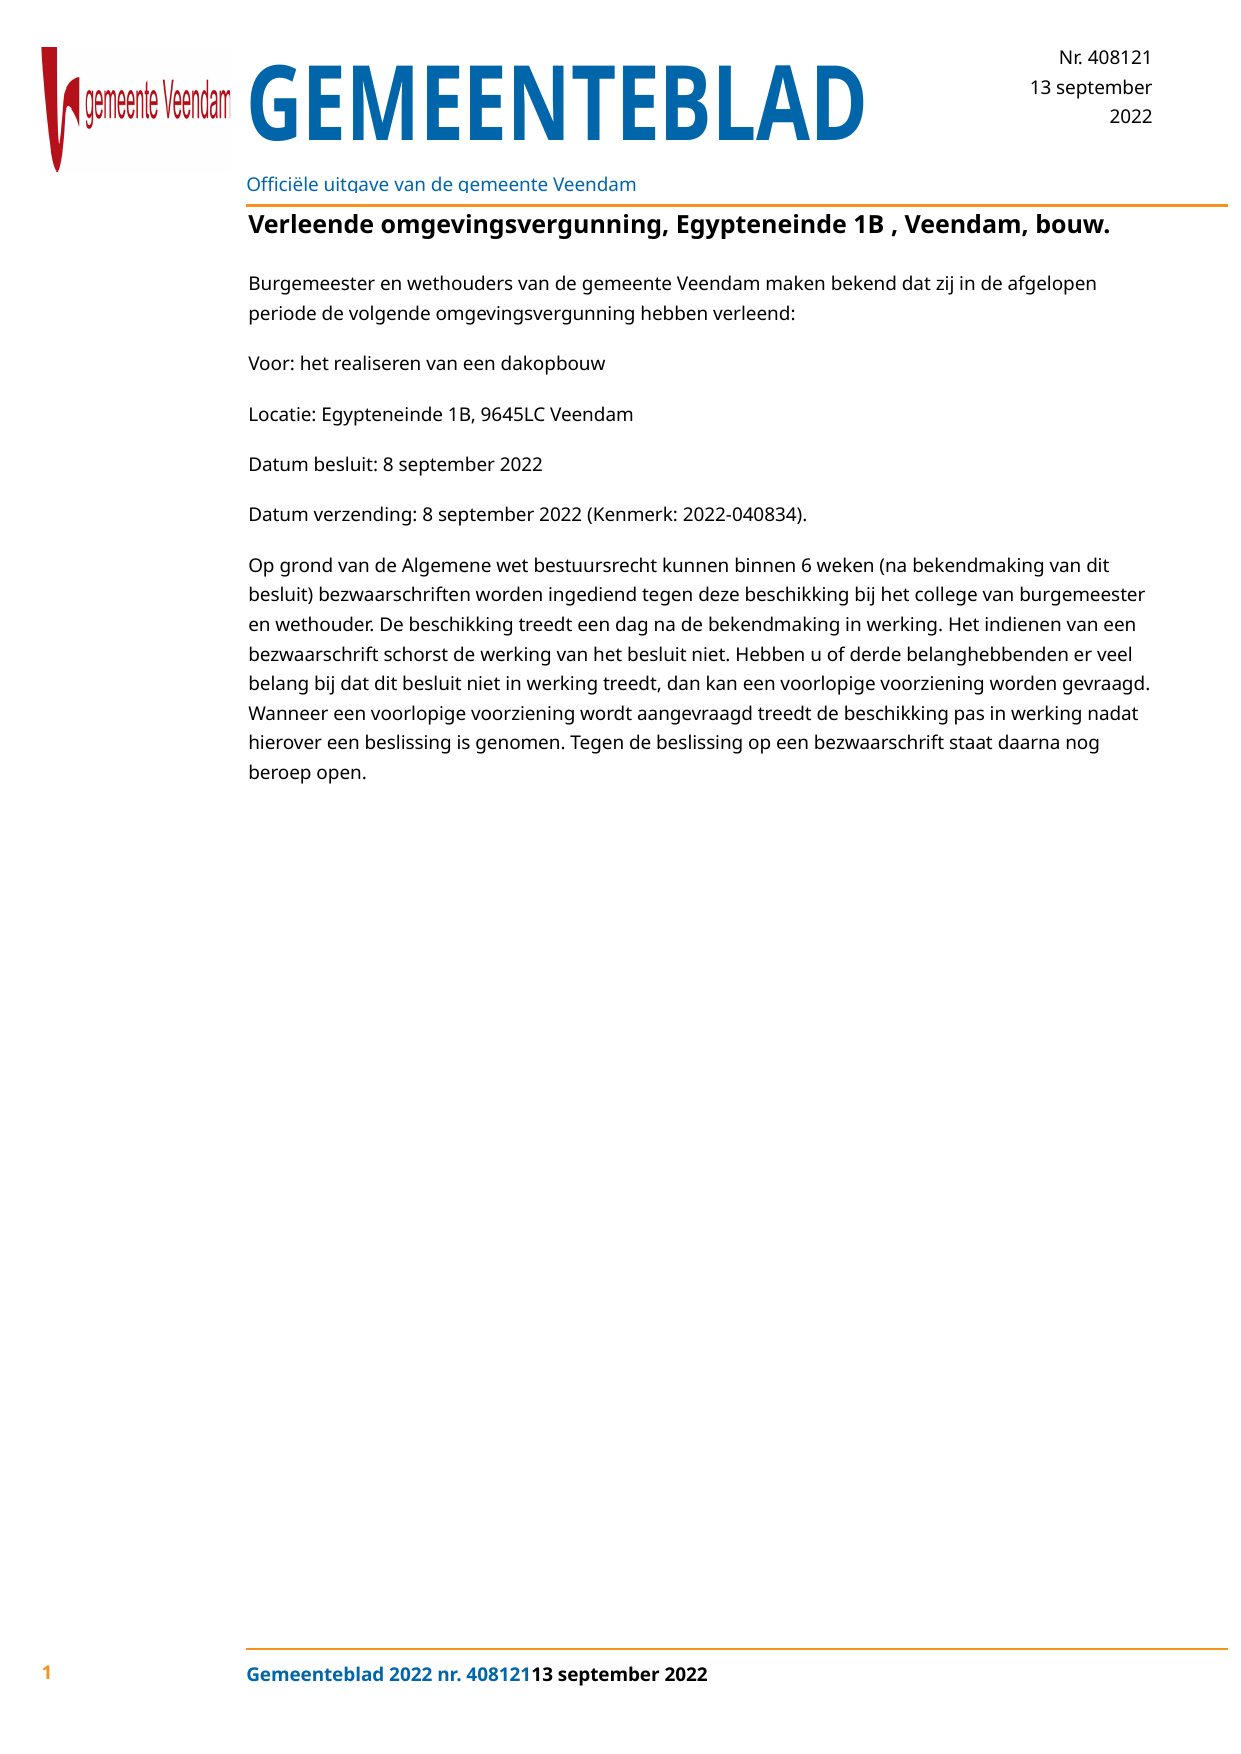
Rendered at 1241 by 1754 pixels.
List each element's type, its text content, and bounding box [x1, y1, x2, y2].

text Datum verzending: 8 september 2022 (Kenmerk: 2022-040834). [248, 502, 1152, 527]
text Datum besluit: 8 september 2022 [248, 451, 1152, 477]
text Locatie: Egypteneinde 1B, 9645LC Veendam [248, 401, 1152, 426]
text Op grond van de Algemene wet bestuursrecht kunnen binnen 6 weken (na bekendmaking van dit besluit) bezwaarschriften worden ingediend tegen deze beschikking bij het college van burgemeester en wethouder. De beschikking treedt een dag na de bekendmaking in werking. Het indienen van een bezwaarschrift schorst de werking van het besluit niet. Hebben u of derde belanghebbenden er veel belang bij dat dit besluit niet in werking treedt, dan kan een voorlopige voorziening worden gevraagd. Wanneer een voorlopige voorziening wordt aangevraagd treedt de beschikking pas in werking nadat hierover een beslissing is genomen. Tegen de beslissing op een bezwaarschrift staat daarna nog beroep open. [248, 552, 1152, 785]
text Voor: het realiseren van een dakopbouw [248, 350, 1152, 376]
text Verleende omgevingsvergunning, Egypteneinde 1B , Veendam, bouw. [248, 207, 1152, 241]
picture [41, 47, 231, 172]
text Burgemeester en wethouders van de gemeente Veendam maken bekend dat zij in de afgelopen periode de volgende omgevingsvergunning hebben verleend: [248, 270, 1152, 326]
